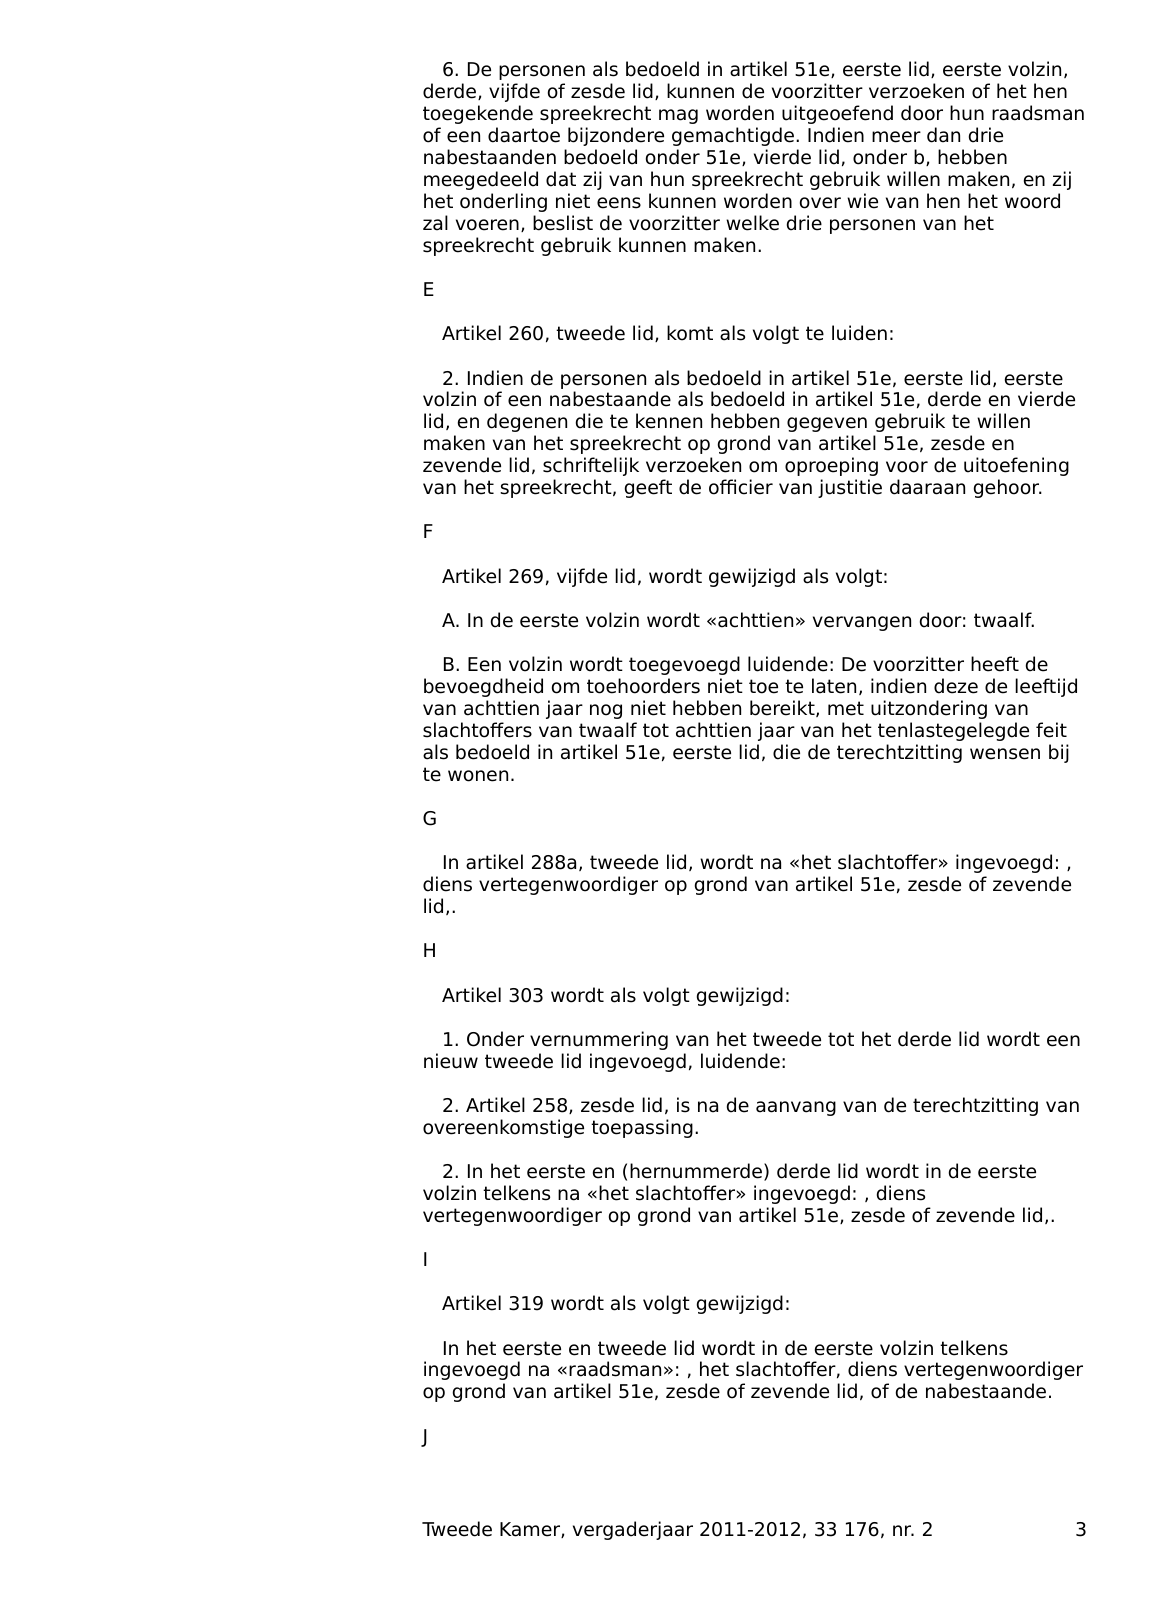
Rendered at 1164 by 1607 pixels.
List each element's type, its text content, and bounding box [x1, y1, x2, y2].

text In het eerste en tweede lid wordt in de eerste volzin telkens ingevoegd na «raadsman»: , het slachtoffer, diens vertegenwoordiger op grond van artikel 51e, zesde of zevende lid, of de nabestaande. [422, 1337, 1087, 1403]
text 2. Indien de personen als bedoeld in artikel 51e, eerste lid, eerste volzin of een nabestaande als bedoeld in artikel 51e, derde en vierde lid, en degenen die te kennen hebben gegeven gebruik te willen maken van het spreekrecht op grond van artikel 51e, zesde en zevende lid, schriftelijk verzoeken om oproeping voor de uitoefening van het spreekrecht, geeft de officier van justitie daaraan gehoor. [422, 367, 1087, 499]
text A. In de eerste volzin wordt «achttien» vervangen door: twaalf. [422, 610, 1087, 632]
text 2. Artikel 258, zesde lid, is na de aanvang van de terechtzitting van overeenkomstige toepassing. [422, 1095, 1087, 1139]
text 2. In het eerste en (hernummerde) derde lid wordt in de eerste volzin telkens na «het slachtoffer» ingevoegd: , diens vertegenwoordiger op grond van artikel 51e, zesde of zevende lid,. [422, 1161, 1087, 1227]
text B. Een volzin wordt toegevoegd luidende: De voorzitter heeft de bevoegdheid om toehoorders niet toe te laten, indien deze de leeftijd van achttien jaar nog niet hebben bereikt, met uitzondering van slachtoffers van twaalf tot achttien jaar van het tenlastegelegde feit als bedoeld in artikel 51e, eerste lid, die de terechtzitting wensen bij te wonen. [422, 654, 1087, 786]
text Artikel 260, tweede lid, komt als volgt te luiden: [422, 323, 1087, 345]
text 6. De personen als bedoeld in artikel 51e, eerste lid, eerste volzin, derde, vijfde of zesde lid, kunnen de voorzitter verzoeken of het hen toegekende spreekrecht mag worden uitgeoefend door hun raadsman of een daartoe bijzondere gemachtigde. Indien meer dan drie nabestaanden bedoeld onder 51e, vierde lid, onder b, hebben meegedeeld dat zij van hun spreekrecht gebruik willen maken, en zij het onderling niet eens kunnen worden over wie van hen het woord zal voeren, beslist de voorzitter welke drie personen van het spreekrecht gebruik kunnen maken. [422, 59, 1087, 257]
text I [422, 1249, 1087, 1271]
text 1. Onder vernummering van het tweede tot het derde lid wordt een nieuw tweede lid ingevoegd, luidende: [422, 1029, 1087, 1073]
text F [422, 521, 1087, 543]
text E [422, 279, 1087, 301]
text H [422, 940, 1087, 962]
text G [422, 808, 1087, 830]
text Artikel 269, vijfde lid, wordt gewijzigd als volgt: [422, 566, 1087, 588]
text In artikel 288a, tweede lid, wordt na «het slachtoffer» ingevoegd: , diens vertegenwoordiger op grond van artikel 51e, zesde of zevende lid,. [422, 852, 1087, 918]
text Artikel 303 wordt als volgt gewijzigd: [422, 984, 1087, 1006]
text J [422, 1426, 1087, 1447]
text Artikel 319 wordt als volgt gewijzigd: [422, 1293, 1087, 1315]
